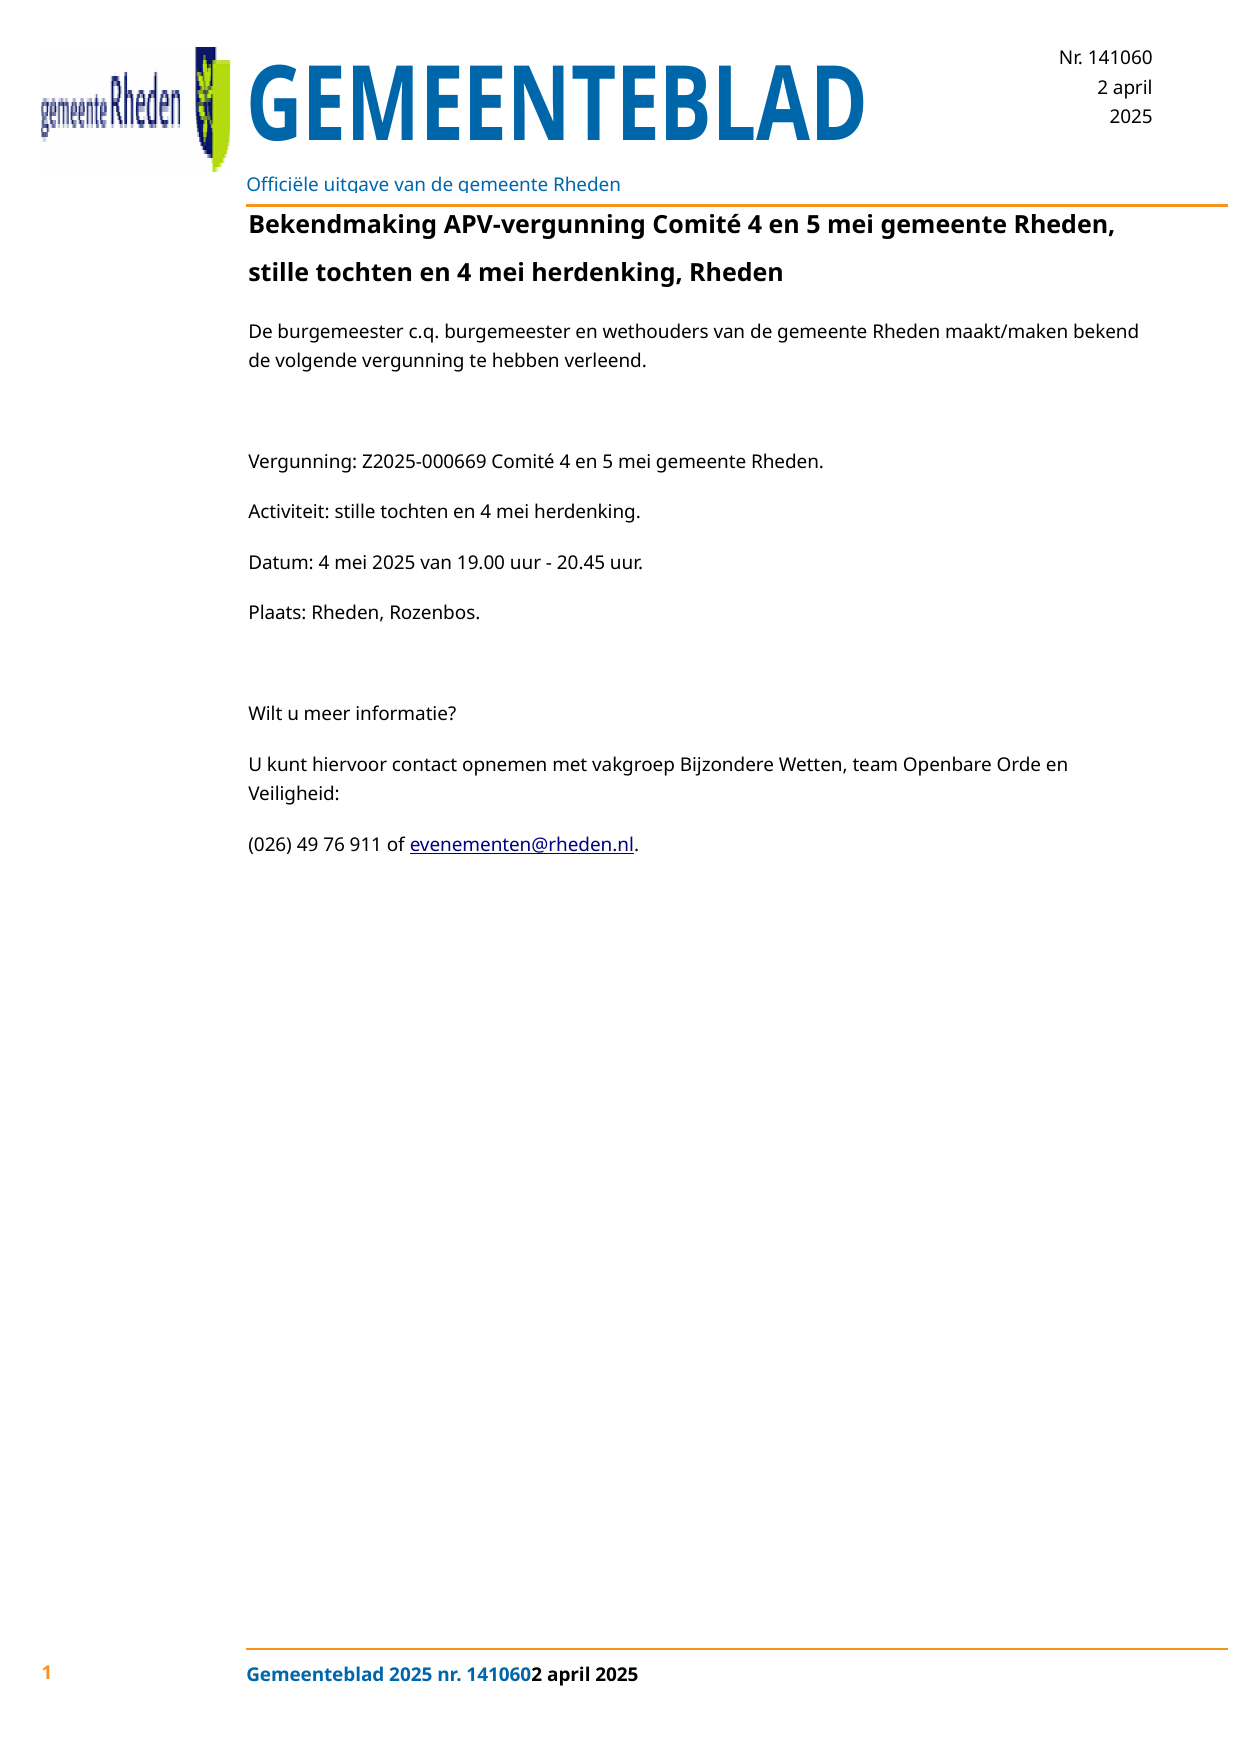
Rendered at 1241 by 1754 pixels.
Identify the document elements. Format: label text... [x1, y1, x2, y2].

text Wilt u meer informatie? [248, 700, 1152, 726]
text (026) 49 76 911 of evenementen@rheden.nl. [248, 831, 1152, 857]
text U kunt hiervoor contact opnemen met vakgroep Bijzondere Wetten, team Openbare Orde en Veiligheid: [248, 751, 1152, 806]
text Vergunning: Z2025-000669 Comité 4 en 5 mei gemeente Rheden. [248, 448, 1152, 474]
picture [41, 47, 231, 172]
text Datum: 4 mei 2025 van 19.00 uur - 20.45 uur. [248, 549, 1152, 575]
text Activiteit: stille tochten en 4 mei herdenking. [248, 499, 1152, 524]
text De burgemeester c.q. burgemeester en wethouders van de gemeente Rheden maakt/maken bekend de volgende vergunning te hebben verleend. [248, 318, 1152, 373]
text Bekendmaking APV-vergunning Comité 4 en 5 mei gemeente Rheden, stille tochten en 4 mei herdenking, Rheden [248, 207, 1152, 288]
text Plaats: Rheden, Rozenbos. [248, 599, 1152, 625]
